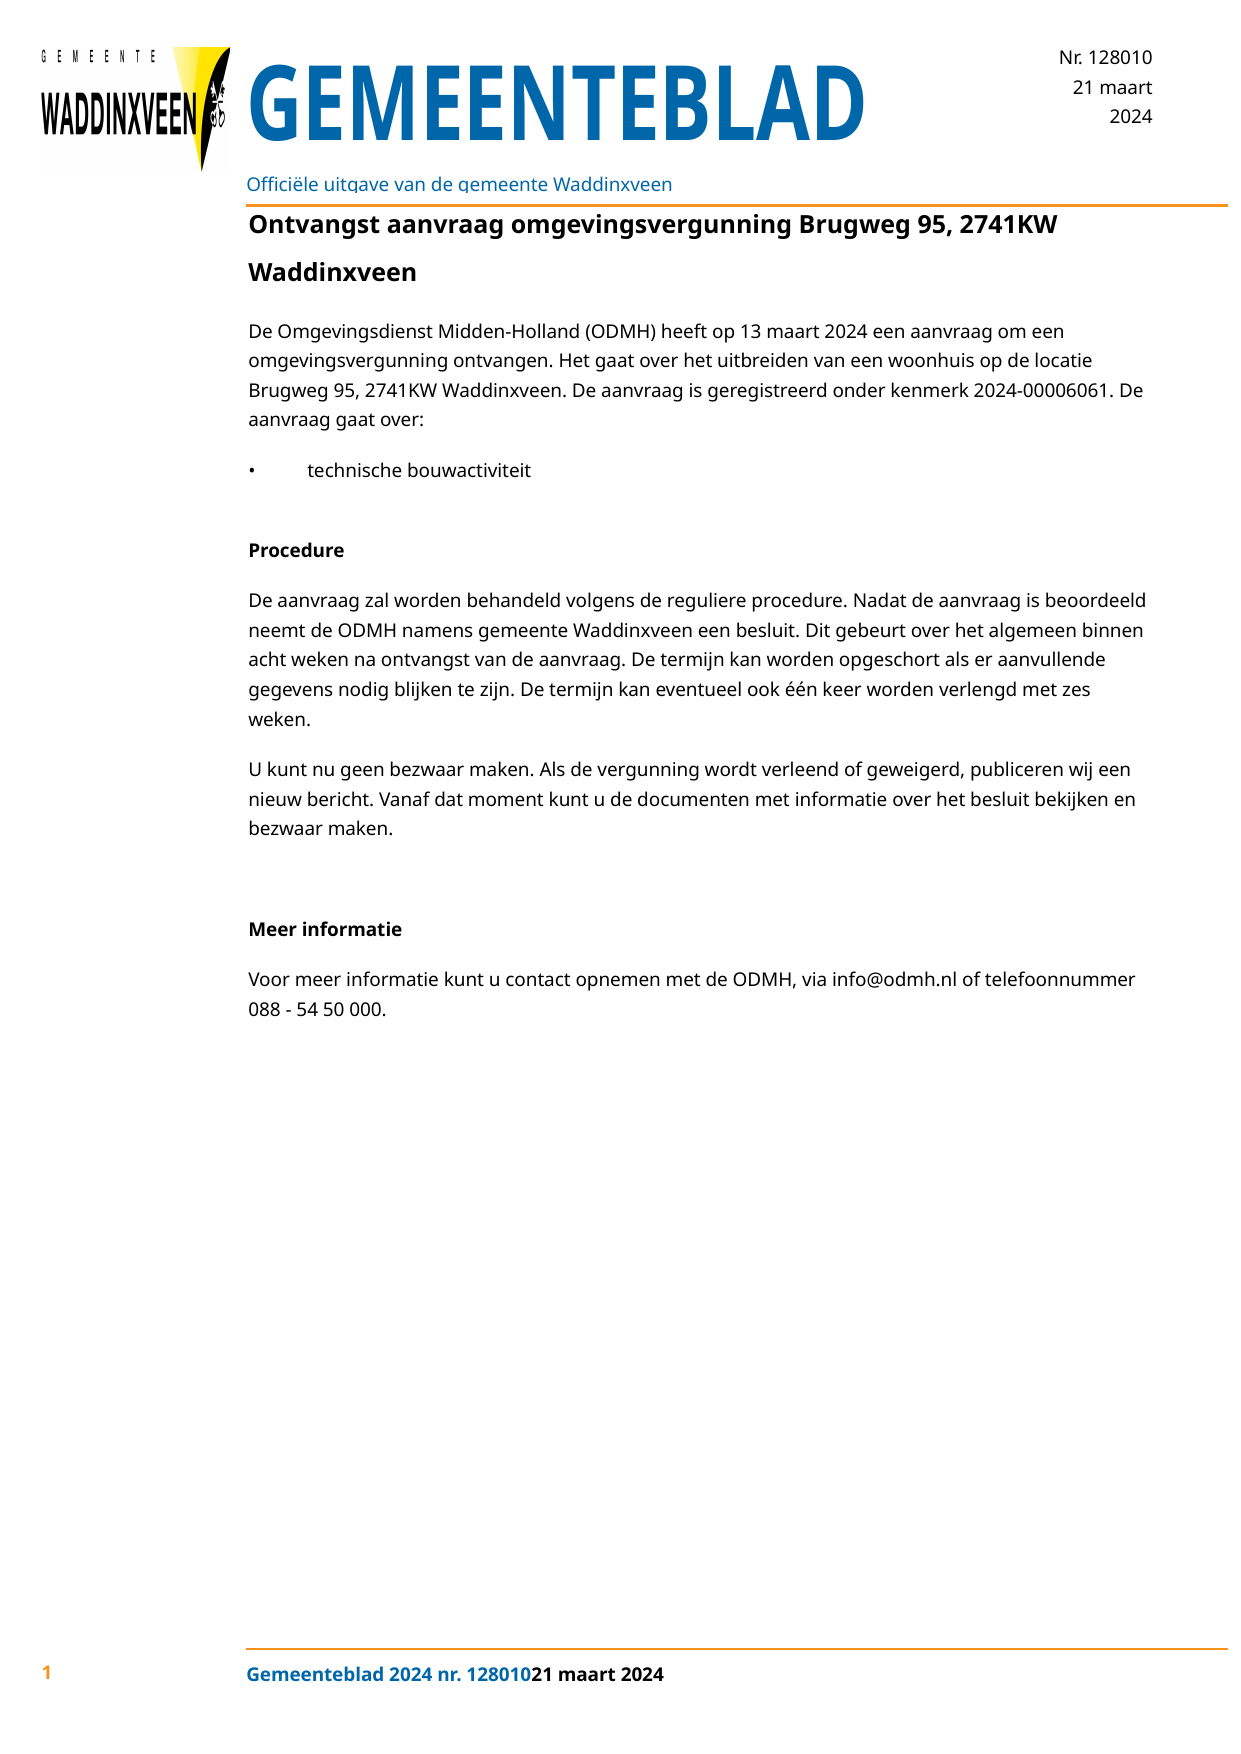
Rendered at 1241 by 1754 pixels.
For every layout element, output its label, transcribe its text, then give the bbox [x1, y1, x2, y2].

list technische bouwactiviteit [248, 457, 1152, 483]
text De Omgevingsdienst Midden-Holland (ODMH) heeft op 13 maart 2024 een aanvraag om een omgevingsvergunning ontvangen. Het gaat over het uitbreiden van een woonhuis op de locatie Brugweg 95, 2741KW Waddinxveen. De aanvraag is geregistreerd onder kenmerk 2024-00006061. De aanvraag gaat over: [248, 318, 1152, 432]
text U kunt nu geen bezwaar maken. Als de vergunning wordt verleend of geweigerd, publiceren wij een nieuw bericht. Vanaf dat moment kunt u de documenten met informatie over het besluit bekijken en bezwaar maken. [248, 756, 1152, 841]
text De aanvraag zal worden behandeld volgens de reguliere procedure. Nadat de aanvraag is beoordeeld neemt de ODMH namens gemeente Waddinxveen een besluit. Dit gebeurt over het algemeen binnen acht weken na ontvangst van de aanvraag. De termijn kan worden opgeschort als er aanvullende gegevens nodig blijken te zijn. De termijn kan eventueel ook één keer worden verlengd met zes weken. [248, 587, 1152, 732]
text Voor meer informatie kunt u contact opnemen met de ODMH, via info@odmh.nl of telefoonnummer 088 - 54 50 000. [248, 967, 1152, 1022]
text Meer informatie [248, 916, 1152, 942]
text Ontvangst aanvraag omgevingsvergunning Brugweg 95, 2741KW Waddinxveen [248, 207, 1152, 288]
picture [41, 47, 231, 172]
text Procedure [248, 537, 1152, 563]
